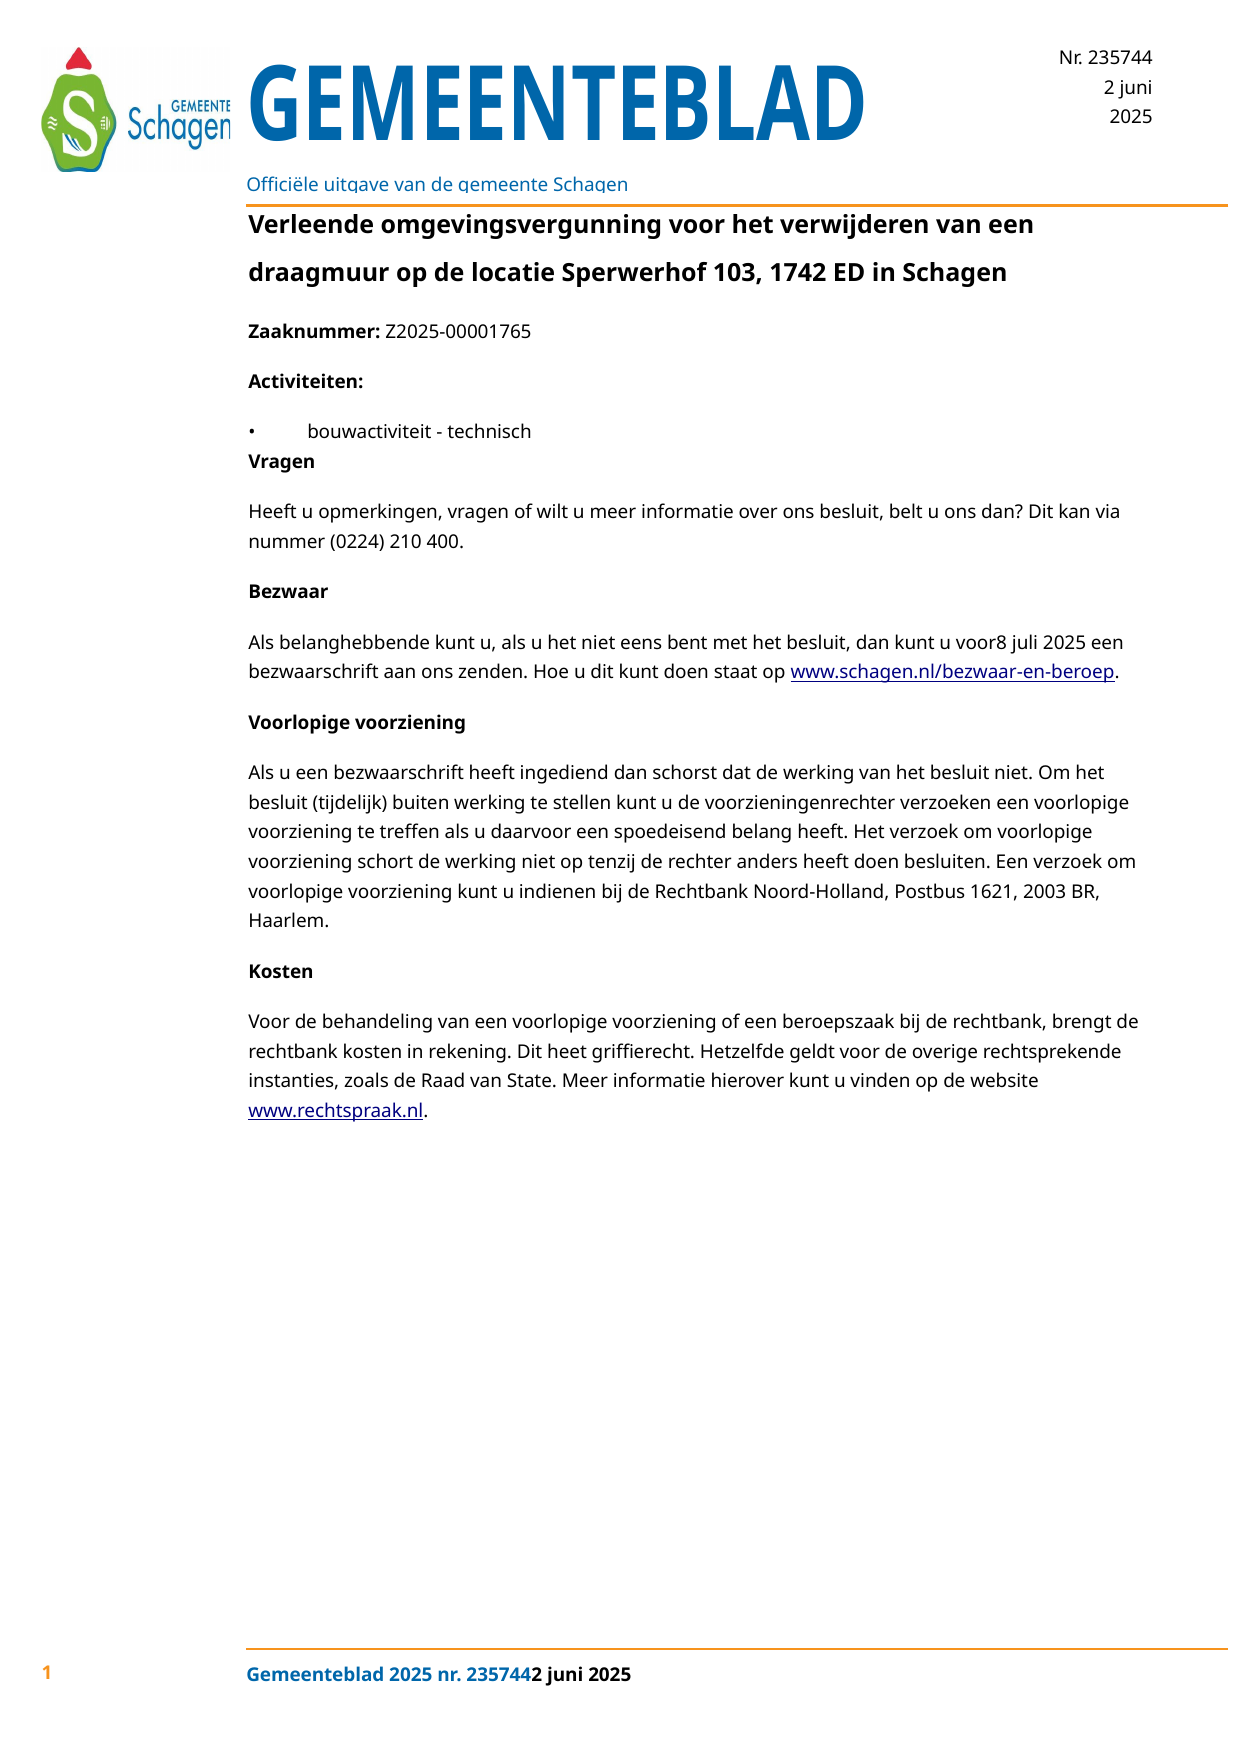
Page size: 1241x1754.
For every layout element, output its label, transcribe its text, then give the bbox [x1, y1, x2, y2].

text Zaaknummer: Z2025-00001765 [248, 318, 1152, 344]
text Bezwaar [248, 579, 1152, 604]
text Activiteiten: [248, 368, 1152, 394]
text Voorlopige voorziening [248, 709, 1152, 735]
text Voor de behandeling van een voorlopige voorziening of een beroepszaak bij de rechtbank, brengt de rechtbank kosten in rekening. Dit heet griffierecht. Hetzelfde geldt voor de overige rechtsprekende instanties, zoals de Raad van State. Meer informatie hierover kunt u vinden op de website www.rechtspraak.nl. [248, 1008, 1152, 1123]
text Kosten [248, 958, 1152, 984]
text Als belanghebbende kunt u, als u het niet eens bent met het besluit, dan kunt u voor8 juli 2025 een bezwaarschrift aan ons zenden. Hoe u dit kunt doen staat op www.schagen.nl/bezwaar-en-beroep. [248, 629, 1152, 684]
text Verleende omgevingsvergunning voor het verwijderen van een draagmuur op de locatie Sperwerhof 103, 1742 ED in Schagen [248, 207, 1152, 288]
list bouwactiviteit - technisch [248, 419, 1152, 444]
text Heeft u opmerkingen, vragen of wilt u meer informatie over ons besluit, belt u ons dan? Dit kan via nummer (0224) 210 400. [248, 499, 1152, 554]
text Als u een bezwaarschrift heeft ingediend dan schorst dat de werking van het besluit niet. Om het besluit (tijdelijk) buiten werking te stellen kunt u de voorzieningenrechter verzoeken een voorlopige voorziening te treffen als u daarvoor een spoedeisend belang heeft. Het verzoek om voorlopige voorziening schort de werking niet op tenzij de rechter anders heeft doen besluiten. Een verzoek om voorlopige voorziening kunt u indienen bij de Rechtbank Noord-Holland, Postbus 1621, 2003 BR, Haarlem. [248, 759, 1152, 933]
text Vragen [248, 448, 1152, 474]
picture [41, 47, 231, 172]
